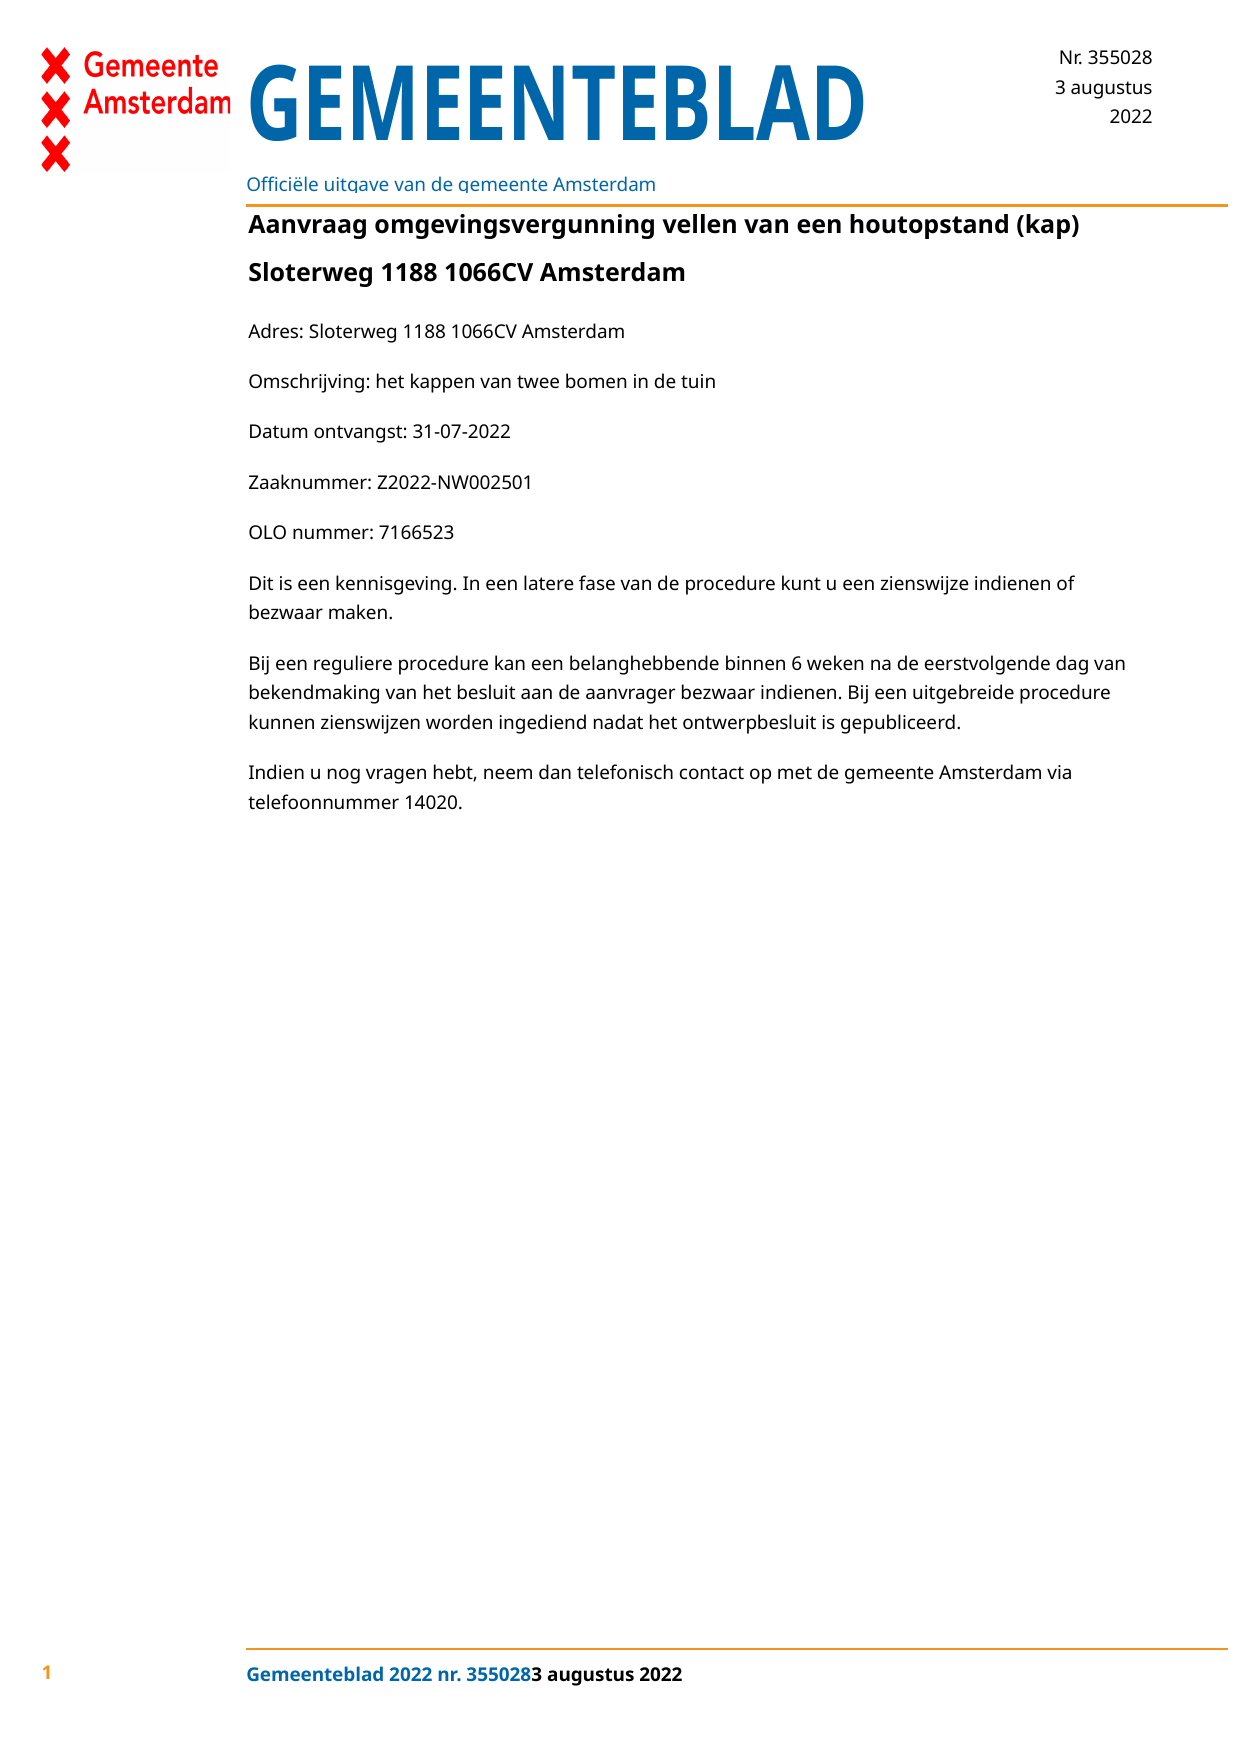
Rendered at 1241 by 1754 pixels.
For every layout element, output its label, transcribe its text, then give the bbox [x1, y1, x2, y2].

text Dit is een kennisgeving. In een latere fase van de procedure kunt u een zienswijze indienen of bezwaar maken. [248, 570, 1152, 625]
text Adres: Sloterweg 1188 1066CV Amsterdam [248, 318, 1152, 344]
text Aanvraag omgevingsvergunning vellen van een houtopstand (kap) Sloterweg 1188 1066CV Amsterdam [248, 207, 1152, 288]
text Indien u nog vragen hebt, neem dan telefonisch contact op met de gemeente Amsterdam via telefoonnummer 14020. [248, 759, 1152, 815]
text Omschrijving: het kappen van twee bomen in de tuin [248, 368, 1152, 394]
text Datum ontvangst: 31-07-2022 [248, 419, 1152, 444]
picture [41, 47, 231, 172]
text Bij een reguliere procedure kan een belanghebbende binnen 6 weken na de eerstvolgende dag van bekendmaking van het besluit aan de aanvrager bezwaar indienen. Bij een uitgebreide procedure kunnen zienswijzen worden ingediend nadat het ontwerpbesluit is gepubliceerd. [248, 650, 1152, 735]
text Zaaknummer: Z2022-NW002501 [248, 469, 1152, 495]
text OLO nummer: 7166523 [248, 519, 1152, 545]
